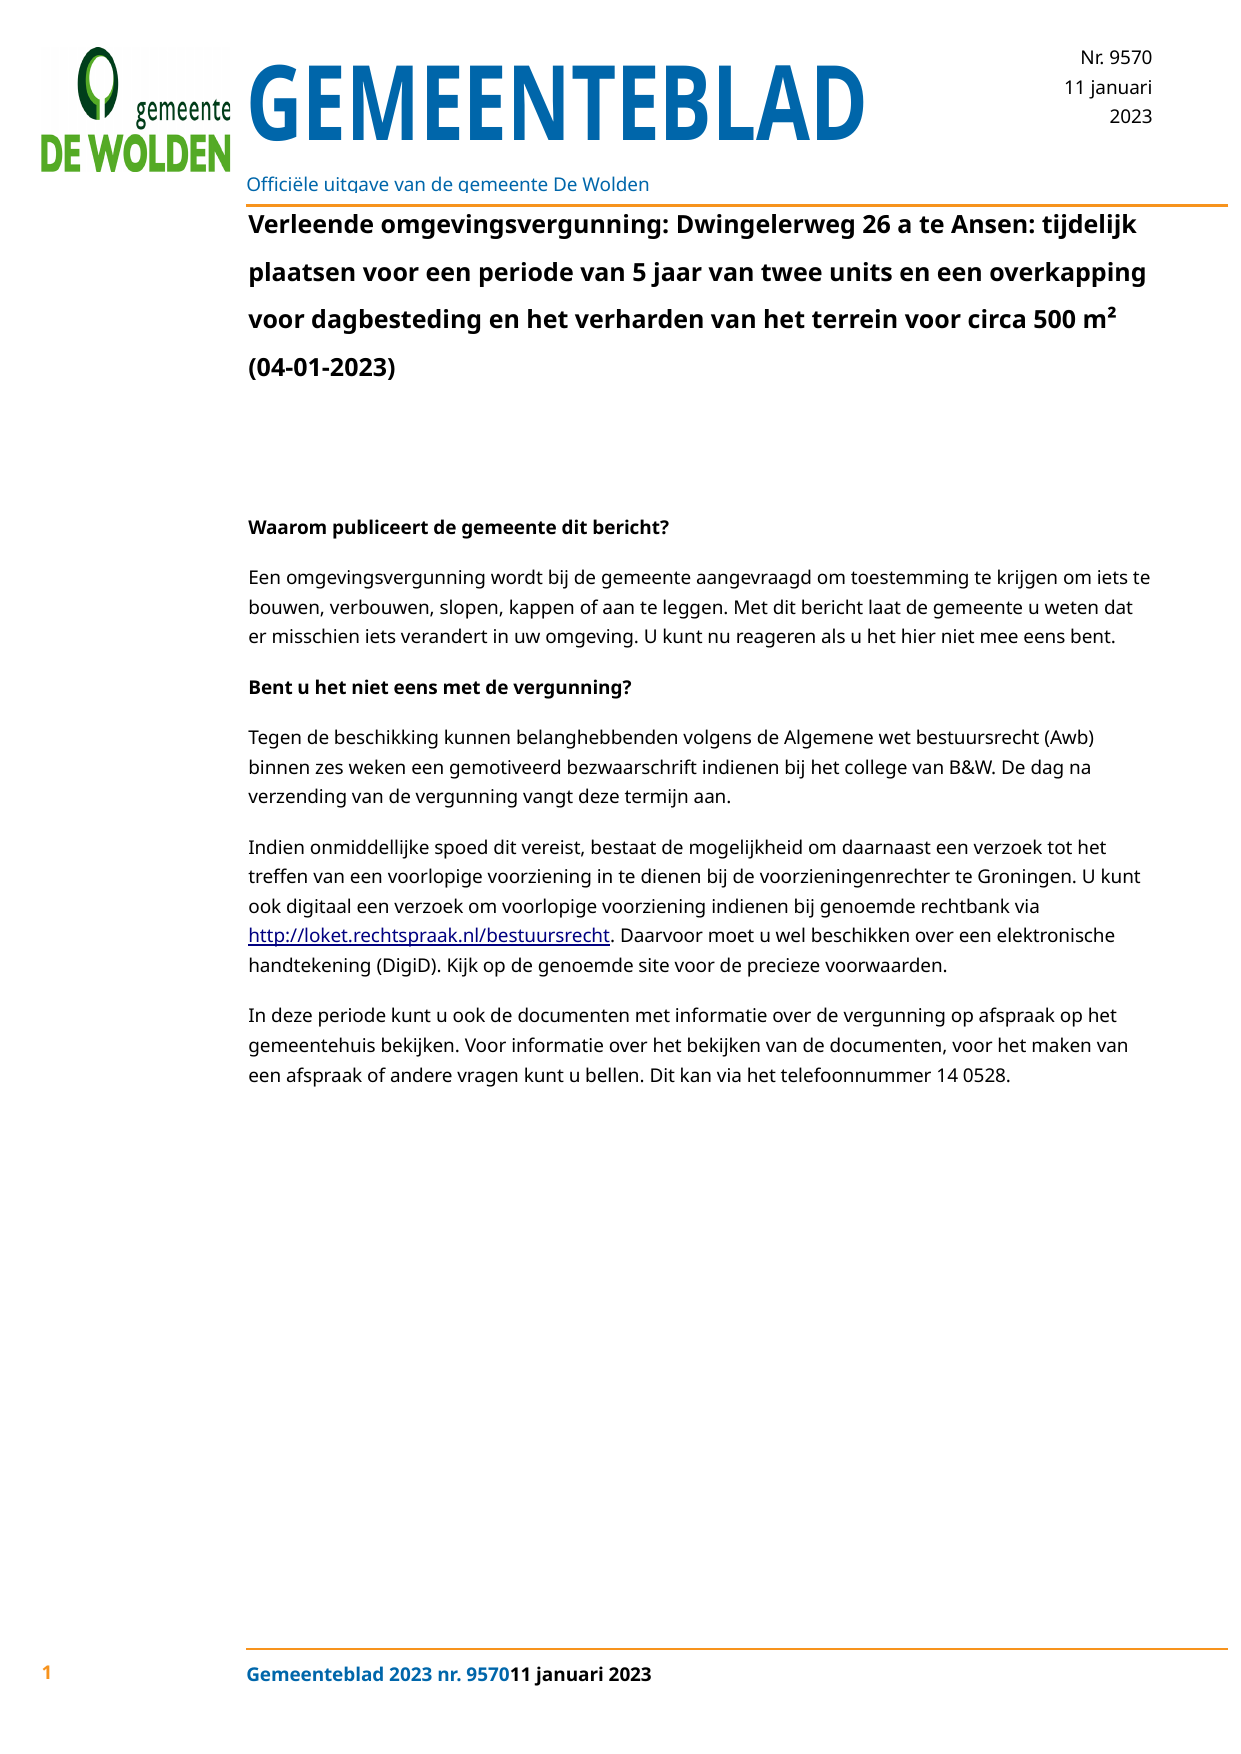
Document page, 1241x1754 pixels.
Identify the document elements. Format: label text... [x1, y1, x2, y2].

text Waarom publiceert de gemeente dit bericht? [248, 514, 1152, 540]
text Een omgevingsvergunning wordt bij de gemeente aangevraagd om toestemming te krijgen om iets te bouwen, verbouwen, slopen, kappen of aan te leggen. Met dit bericht laat de gemeente u weten dat er misschien iets verandert in uw omgeving. U kunt nu reageren als u het hier niet mee eens bent. [248, 564, 1152, 649]
text Indien onmiddellijke spoed dit vereist, bestaat de mogelijkheid om daarnaast een verzoek tot het treffen van een voorlopige voorziening in te dienen bij de voorzieningenrechter te Groningen. U kunt ook digitaal een verzoek om voorlopige voorziening indienen bij genoemde rechtbank via http://loket.rechtspraak.nl/bestuursrecht. Daarvoor moet u wel beschikken over een elektronische handtekening (DigiD). Kijk op de genoemde site voor de precieze voorwaarden. [248, 834, 1152, 978]
text Tegen de beschikking kunnen belanghebbenden volgens de Algemene wet bestuursrecht (Awb) binnen zes weken een gemotiveerd bezwaarschrift indienen bij het college van B&W. De dag na verzending van de vergunning vangt deze termijn aan. [248, 724, 1152, 809]
text Verleende omgevingsvergunning: Dwingelerweg 26 a te Ansen: tijdelijk plaatsen voor een periode van 5 jaar van twee units en een overkapping voor dagbesteding en het verharden van het terrein voor circa 500 m² (04-01-2023) [248, 207, 1152, 384]
text In deze periode kunt u ook de documenten met informatie over de vergunning op afspraak op het gemeentehuis bekijken. Voor informatie over het bekijken van de documenten, voor het maken van een afspraak of andere vragen kunt u bellen. Dit kan via het telefoonnummer 14 0528. [248, 1003, 1152, 1088]
text Bent u het niet eens met de vergunning? [248, 674, 1152, 700]
picture [41, 47, 231, 172]
